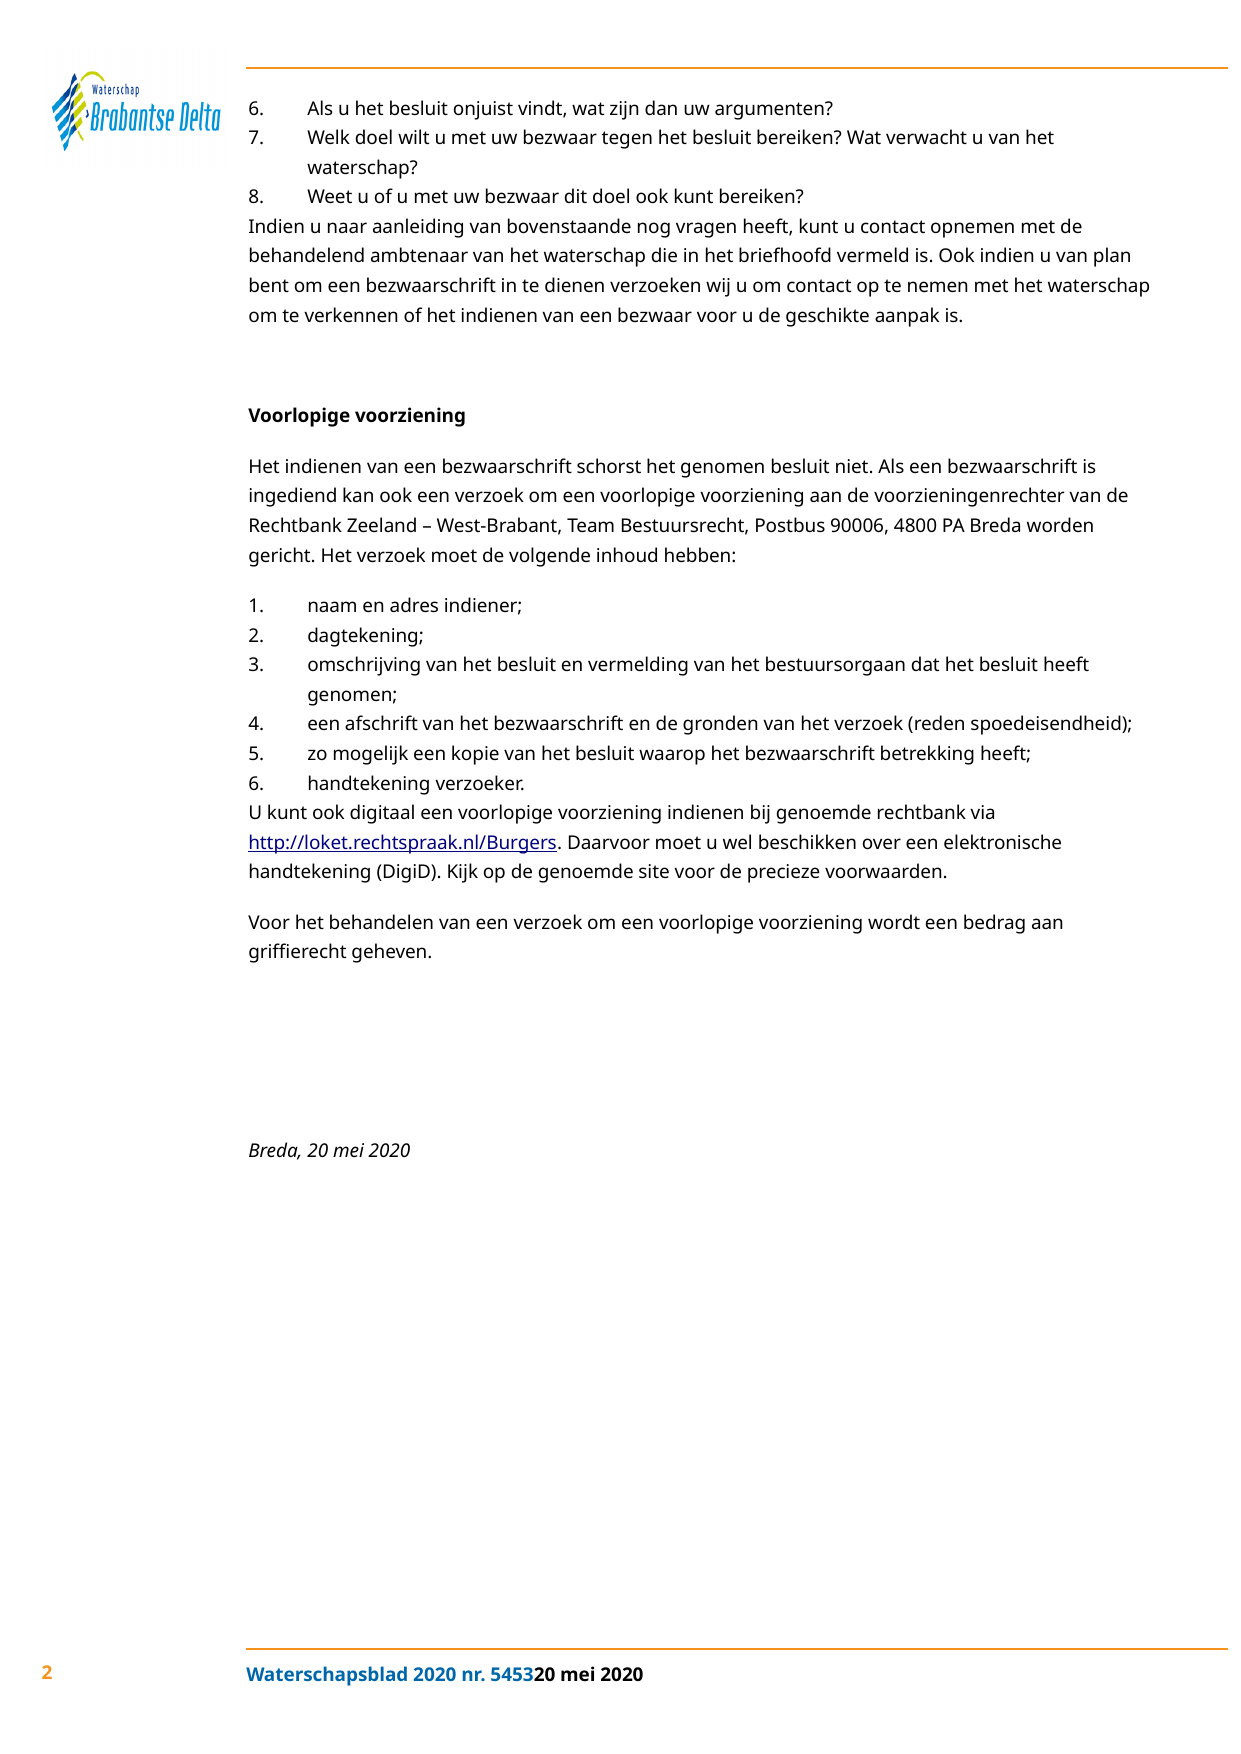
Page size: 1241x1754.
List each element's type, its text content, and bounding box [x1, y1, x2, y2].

text Voor het behandelen van een verzoek om een voorlopige voorziening wordt een bedrag aan griffierecht geheven. [248, 909, 1152, 964]
list Weet u of u met uw bezwaar dit doel ook kunt bereiken? [248, 183, 1152, 209]
text U kunt ook digitaal een voorlopige voorziening indienen bij genoemde rechtbank via http://loket.rechtspraak.nl/Burgers. Daarvoor moet u wel beschikken over een elektronische handtekening (DigiD). Kijk op de genoemde site voor de precieze voorwaarden. [248, 799, 1152, 884]
list zo mogelijk een kopie van het besluit waarop het bezwaarschrift betrekking heeft; [248, 740, 1152, 766]
text Voorlopige voorziening [248, 403, 1152, 428]
list een afschrift van het bezwaarschrift en de gronden van het verzoek (reden spoedeisendheid); [248, 711, 1152, 736]
text Indien u naar aanleiding van bovenstaande nog vragen heeft, kunt u contact opnemen met de behandelend ambtenaar van het waterschap die in het briefhoofd vermeld is. Ook indien u van plan bent om een bezwaarschrift in te dienen verzoeken wij u om contact op te nemen met het waterschap om te verkennen of het indienen van een bezwaar voor u de geschikte aanpak is. [248, 213, 1152, 328]
list Welk doel wilt u met uw bezwaar tegen het besluit bereiken? Wat verwacht u van het waterschap? [248, 124, 1152, 180]
list handtekening verzoeker. [248, 770, 1152, 796]
list Als u het besluit onjuist vindt, wat zijn dan uw argumenten? [248, 95, 1152, 121]
list omschrijving van het besluit en vermelding van het bestuursorgaan dat het besluit heeft genomen; [248, 651, 1152, 707]
list dagtekening; [248, 622, 1152, 648]
list naam en adres indiener; [248, 592, 1152, 618]
text Breda, 20 mei 2020 [248, 1138, 1152, 1163]
picture [41, 47, 231, 172]
text Het indienen van een bezwaarschrift schorst het genomen besluit niet. Als een bezwaarschrift is ingediend kan ook een verzoek om een voorlopige voorziening aan de voorzieningenrechter van de Rechtbank Zeeland – West-Brabant, Team Bestuursrecht, Postbus 90006, 4800 PA Breda worden gericht. Het verzoek moet de volgende inhoud hebben: [248, 453, 1152, 568]
